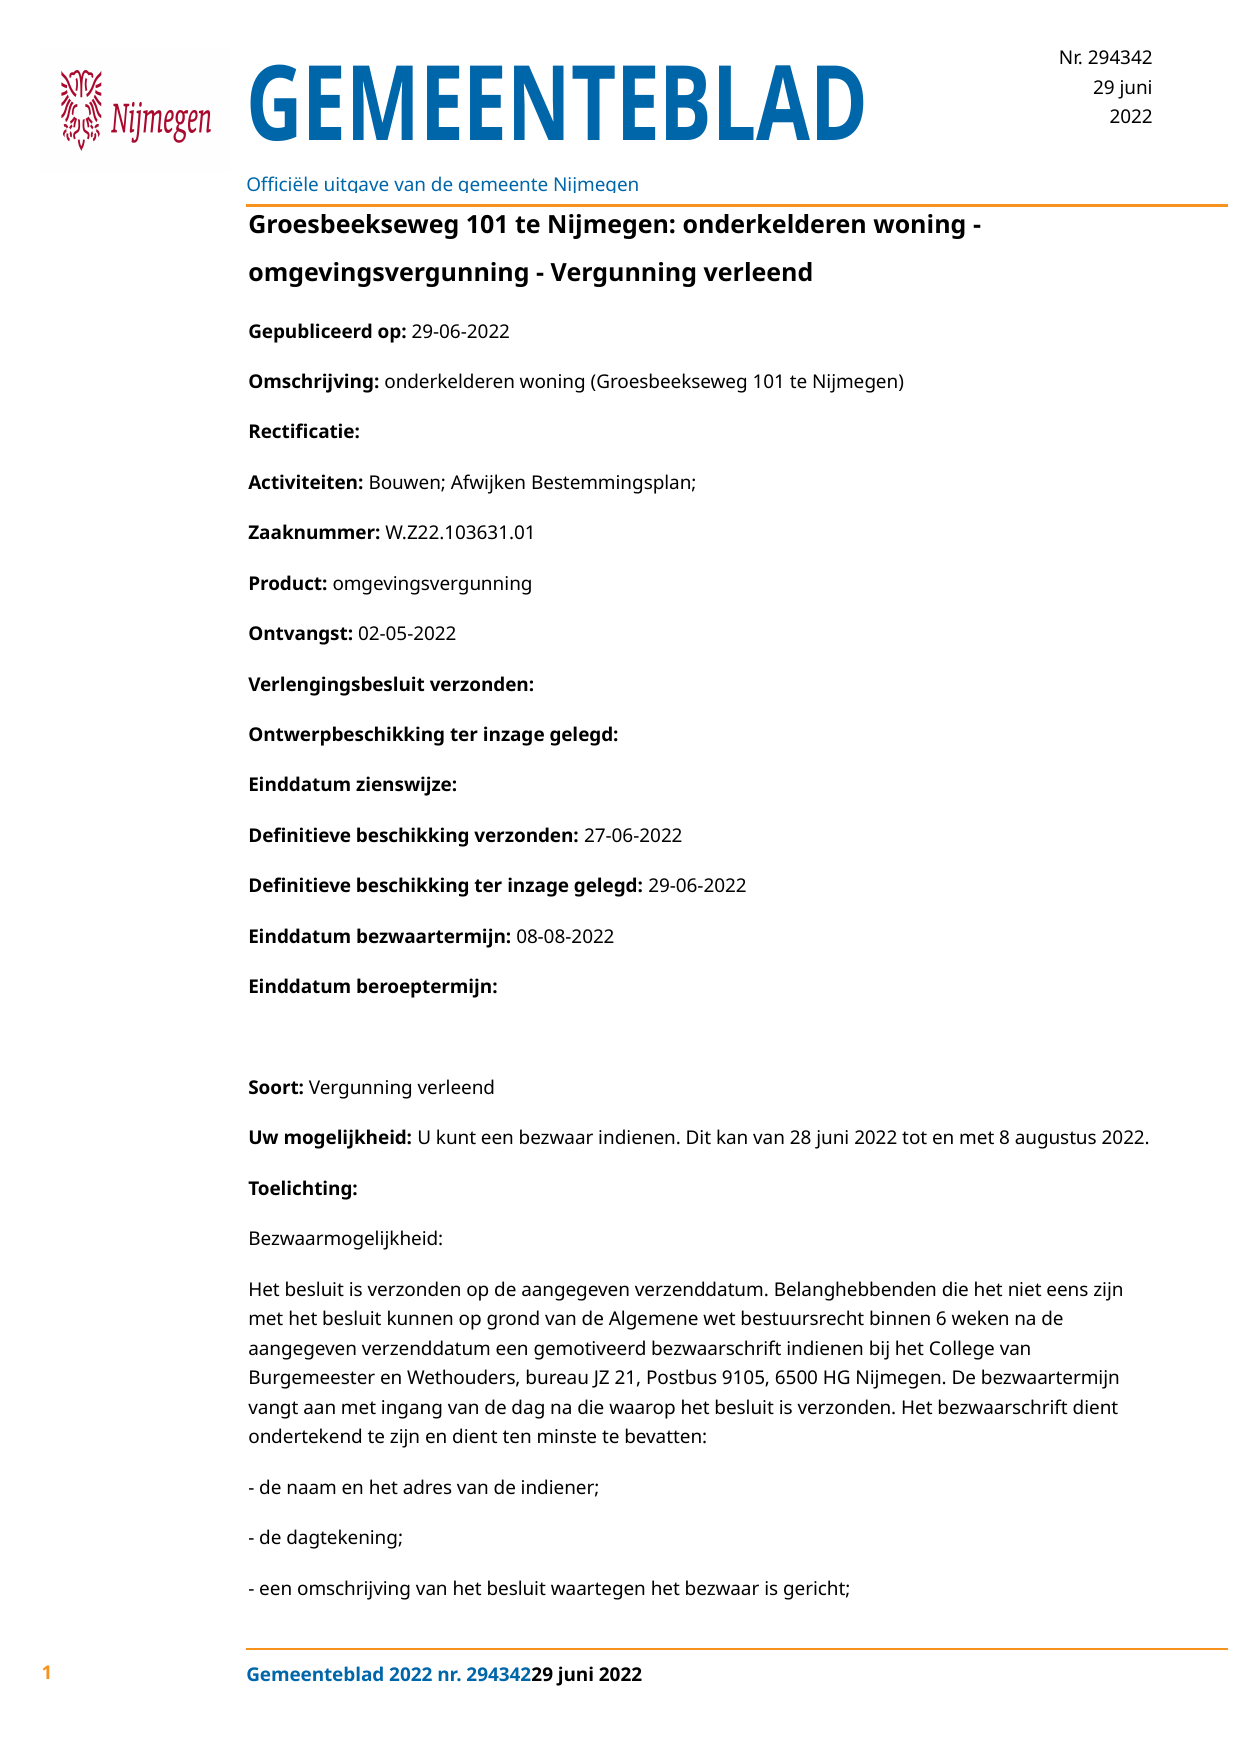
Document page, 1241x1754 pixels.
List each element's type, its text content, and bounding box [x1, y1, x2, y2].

text Groesbeekseweg 101 te Nijmegen: onderkelderen woning - omgevingsvergunning - Vergunning verleend [248, 207, 1152, 288]
text Uw mogelijkheid: U kunt een bezwaar indienen. Dit kan van 28 juni 2022 tot en met 8 augustus 2022. [248, 1124, 1152, 1150]
text Het besluit is verzonden op de aangegeven verzenddatum. Belanghebbenden die het niet eens zijn met het besluit kunnen op grond van de Algemene wet bestuursrecht binnen 6 weken na de aangegeven verzenddatum een gemotiveerd bezwaarschrift indienen bij het College van Burgemeester en Wethouders, bureau JZ 21, Postbus 9105, 6500 HG Nijmegen. De bezwaartermijn vangt aan met ingang van de dag na die waarop het besluit is verzonden. Het bezwaarschrift dient ondertekend te zijn en dient ten minste te bevatten: [248, 1276, 1152, 1449]
text Omschrijving: onderkelderen woning (Groesbeekseweg 101 te Nijmegen) [248, 368, 1152, 394]
text - de naam en het adres van de indiener; [248, 1474, 1152, 1500]
text - een omschrijving van het besluit waartegen het bezwaar is gericht; [248, 1575, 1152, 1601]
text Rectificatie: [248, 419, 1152, 444]
text Soort: Vergunning verleend [248, 1074, 1152, 1100]
text Definitieve beschikking ter inzage gelegd: 29-06-2022 [248, 872, 1152, 898]
text Einddatum beroeptermijn: [248, 973, 1152, 999]
text Bezwaarmogelijkheid: [248, 1225, 1152, 1251]
text Einddatum bezwaartermijn: 08-08-2022 [248, 923, 1152, 949]
text Definitieve beschikking verzonden: 27-06-2022 [248, 822, 1152, 848]
text Zaaknummer: W.Z22.103631.01 [248, 519, 1152, 545]
text Ontwerpbeschikking ter inzage gelegd: [248, 721, 1152, 747]
text Verlengingsbesluit verzonden: [248, 671, 1152, 697]
text Activiteiten: Bouwen; Afwijken Bestemmingsplan; [248, 469, 1152, 495]
text - de dagtekening; [248, 1524, 1152, 1550]
picture [41, 47, 231, 172]
text Gepubliceerd op: 29-06-2022 [248, 318, 1152, 344]
text Ontvangst: 02-05-2022 [248, 620, 1152, 646]
text Product: omgevingsvergunning [248, 570, 1152, 596]
text Toelichting: [248, 1175, 1152, 1201]
text Einddatum zienswijze: [248, 772, 1152, 797]
